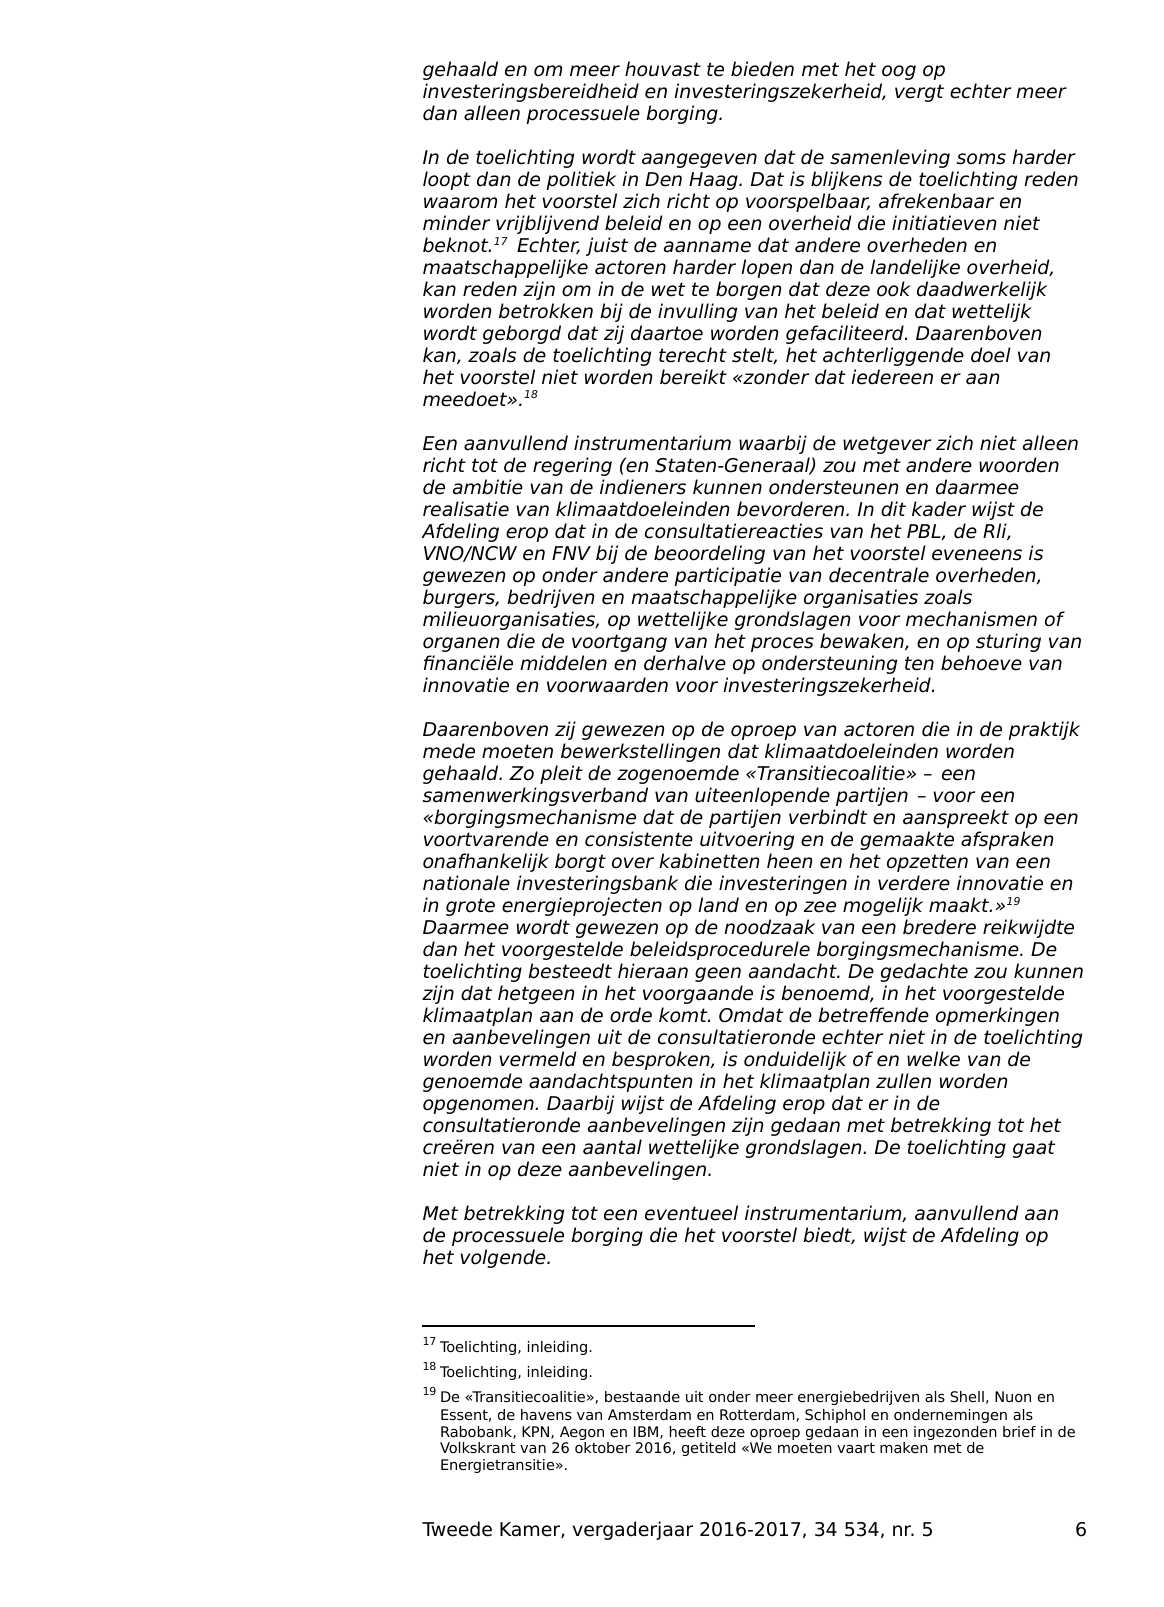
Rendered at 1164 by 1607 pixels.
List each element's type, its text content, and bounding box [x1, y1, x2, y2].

text Daarenboven zij gewezen op de oproep van actoren die in de praktijk mede moeten bewerkstellingen dat klimaatdoeleinden worden gehaald. Zo pleit de zogenoemde «Transitiecoalitie» – een samenwerkingsverband van uiteenlopende partijen – voor een «borgingsmechanisme dat de partijen verbindt en aanspreekt op een voortvarende en consistente uitvoering en de gemaakte afspraken onafhankelijk borgt over kabinetten heen en het opzetten van een nationale investeringsbank die investeringen in verdere innovatie en in grote energieprojecten op land en op zee mogelijk maakt.» Daarmee wordt gewezen op de noodzaak van een bredere reikwijdte dan het voorgestelde beleidsprocedurele borgingsmechanisme. De toelichting besteedt hieraan geen aandacht. De gedachte zou kunnen zijn dat hetgeen in het voorgaande is benoemd, in het voorgestelde klimaatplan aan de orde komt. Omdat de betreffende opmerkingen en aanbevelingen uit de consultatieronde echter niet in de toelichting worden vermeld en besproken, is onduidelijk of en welke van de genoemde aandachtspunten in het klimaatplan zullen worden opgenomen. Daarbij wijst de Afdeling erop dat er in de consultatieronde aanbevelingen zijn gedaan met betrekking tot het creëren van een aantal wettelijke grondslagen. De toelichting gaat niet in op deze aanbevelingen. [422, 719, 1087, 1181]
text gehaald en om meer houvast te bieden met het oog op investeringsbereidheid en investeringszekerheid, vergt echter meer dan alleen processuele borging. [422, 59, 1087, 125]
text Met betrekking tot een eventueel instrumentarium, aanvullend aan de processuele borging die het voorstel biedt, wijst de Afdeling op het volgende. [422, 1203, 1087, 1269]
text De «Transitiecoalitie», bestaande uit onder meer energiebedrijven als Shell, Nuon en Essent, de havens van Amsterdam en Rotterdam, Schiphol en ondernemingen als Rabobank, KPN, Aegon en IBM, heeft deze oproep gedaan in een ingezonden brief in de Volkskrant van 26 oktober 2016, getiteld «We moeten vaart maken met de Energietransitie». [422, 1385, 1087, 1474]
text Toelichting, inleiding. [422, 1335, 1087, 1357]
text Een aanvullend instrumentarium waarbij de wetgever zich niet alleen richt tot de regering (en Staten-Generaal) zou met andere woorden de ambitie van de indieners kunnen ondersteunen en daarmee realisatie van klimaatdoeleinden bevorderen. In dit kader wijst de Afdeling erop dat in de consultatiereacties van het PBL, de Rli, VNO/NCW en FNV bij de beoordeling van het voorstel eveneens is gewezen op onder andere participatie van decentrale overheden, burgers, bedrijven en maatschappelijke organisaties zoals milieuorganisaties, op wettelijke grondslagen voor mechanismen of organen die de voortgang van het proces bewaken, en op sturing van financiële middelen en derhalve op ondersteuning ten behoeve van innovatie en voorwaarden voor investeringszekerheid. [422, 433, 1087, 697]
text In de toelichting wordt aangegeven dat de samenleving soms harder loopt dan de politiek in Den Haag. Dat is blijkens de toelichting reden waarom het voorstel zich richt op voorspelbaar, afrekenbaar en minder vrijblijvend beleid en op een overheid die initiatieven niet beknot. Echter, juist de aanname dat andere overheden en maatschappelijke actoren harder lopen dan de landelijke overheid, kan reden zijn om in de wet te borgen dat deze ook daadwerkelijk worden betrokken bij de invulling van het beleid en dat wettelijk wordt geborgd dat zij daartoe worden gefaciliteerd. Daarenboven kan, zoals de toelichting terecht stelt, het achterliggende doel van het voorstel niet worden bereikt «zonder dat iedereen er aan meedoet». [422, 147, 1087, 411]
text Toelichting, inleiding. [422, 1360, 1087, 1382]
